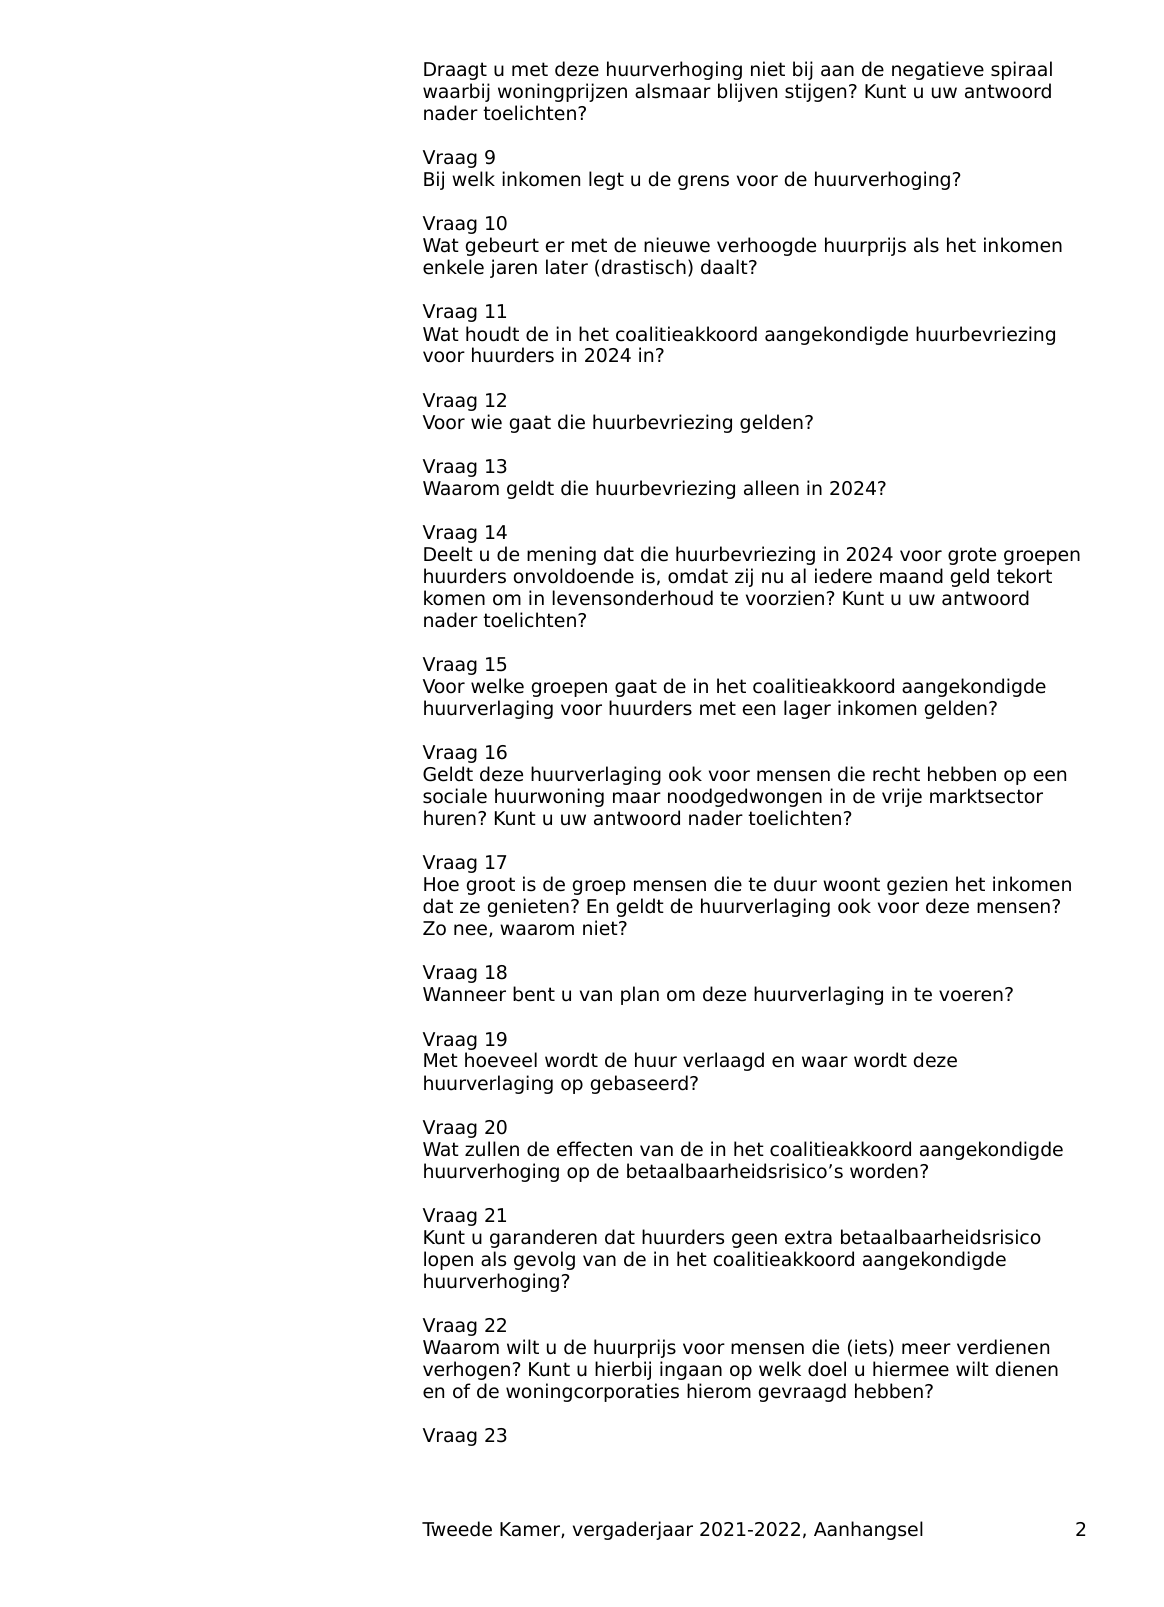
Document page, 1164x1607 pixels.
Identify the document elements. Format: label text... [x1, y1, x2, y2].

text Vraag 13 [422, 456, 1087, 478]
text Vraag 14 [422, 522, 1087, 544]
text Waarom geldt die huurbevriezing alleen in 2024? [422, 478, 1087, 500]
text Wat zullen de effecten van de in het coalitieakkoord aangekondigde huurverhoging op de betaalbaarheidsrisico’s worden? [422, 1138, 1087, 1182]
text Wat houdt de in het coalitieakkoord aangekondigde huurbevriezing voor huurders in 2024 in? [422, 323, 1087, 367]
text Bij welk inkomen legt u de grens voor de huurverhoging? [422, 169, 1087, 191]
text Vraag 17 [422, 852, 1087, 874]
text Waarom wilt u de huurprijs voor mensen die (iets) meer verdienen verhogen? Kunt u hierbij ingaan op welk doel u hiermee wilt dienen en of de woningcorporaties hierom gevraagd hebben? [422, 1337, 1087, 1403]
text Vraag 18 [422, 962, 1087, 984]
text Draagt u met deze huurverhoging niet bij aan de negatieve spiraal waarbij woningprijzen alsmaar blijven stijgen? Kunt u uw antwoord nader toelichten? [422, 59, 1087, 125]
text Wanneer bent u van plan om deze huurverlaging in te voeren? [422, 984, 1087, 1006]
text Vraag 12 [422, 389, 1087, 412]
text Wat gebeurt er met de nieuwe verhoogde huurprijs als het inkomen enkele jaren later (drastisch) daalt? [422, 235, 1087, 279]
text Vraag 10 [422, 213, 1087, 235]
text Vraag 11 [422, 301, 1087, 323]
text Deelt u de mening dat die huurbevriezing in 2024 voor grote groepen huurders onvoldoende is, omdat zij nu al iedere maand geld tekort komen om in levensonderhoud te voorzien? Kunt u uw antwoord nader toelichten? [422, 544, 1087, 632]
text Vraag 15 [422, 654, 1087, 676]
text Vraag 19 [422, 1028, 1087, 1050]
text Kunt u garanderen dat huurders geen extra betaalbaarheidsrisico lopen als gevolg van de in het coalitieakkoord aangekondigde huurverhoging? [422, 1227, 1087, 1293]
text Met hoeveel wordt de huur verlaagd en waar wordt deze huurverlaging op gebaseerd? [422, 1050, 1087, 1094]
text Vraag 21 [422, 1205, 1087, 1227]
text Vraag 20 [422, 1117, 1087, 1138]
text Voor wie gaat die huurbevriezing gelden? [422, 412, 1087, 433]
text Vraag 16 [422, 742, 1087, 764]
text Voor welke groepen gaat de in het coalitieakkoord aangekondigde huurverlaging voor huurders met een lager inkomen gelden? [422, 676, 1087, 720]
text Vraag 23 [422, 1425, 1087, 1447]
text Hoe groot is de groep mensen die te duur woont gezien het inkomen dat ze genieten? En geldt de huurverlaging ook voor deze mensen? Zo nee, waarom niet? [422, 874, 1087, 940]
text Vraag 22 [422, 1315, 1087, 1337]
text Vraag 9 [422, 147, 1087, 169]
text Geldt deze huurverlaging ook voor mensen die recht hebben op een sociale huurwoning maar noodgedwongen in de vrije marktsector huren? Kunt u uw antwoord nader toelichten? [422, 764, 1087, 830]
